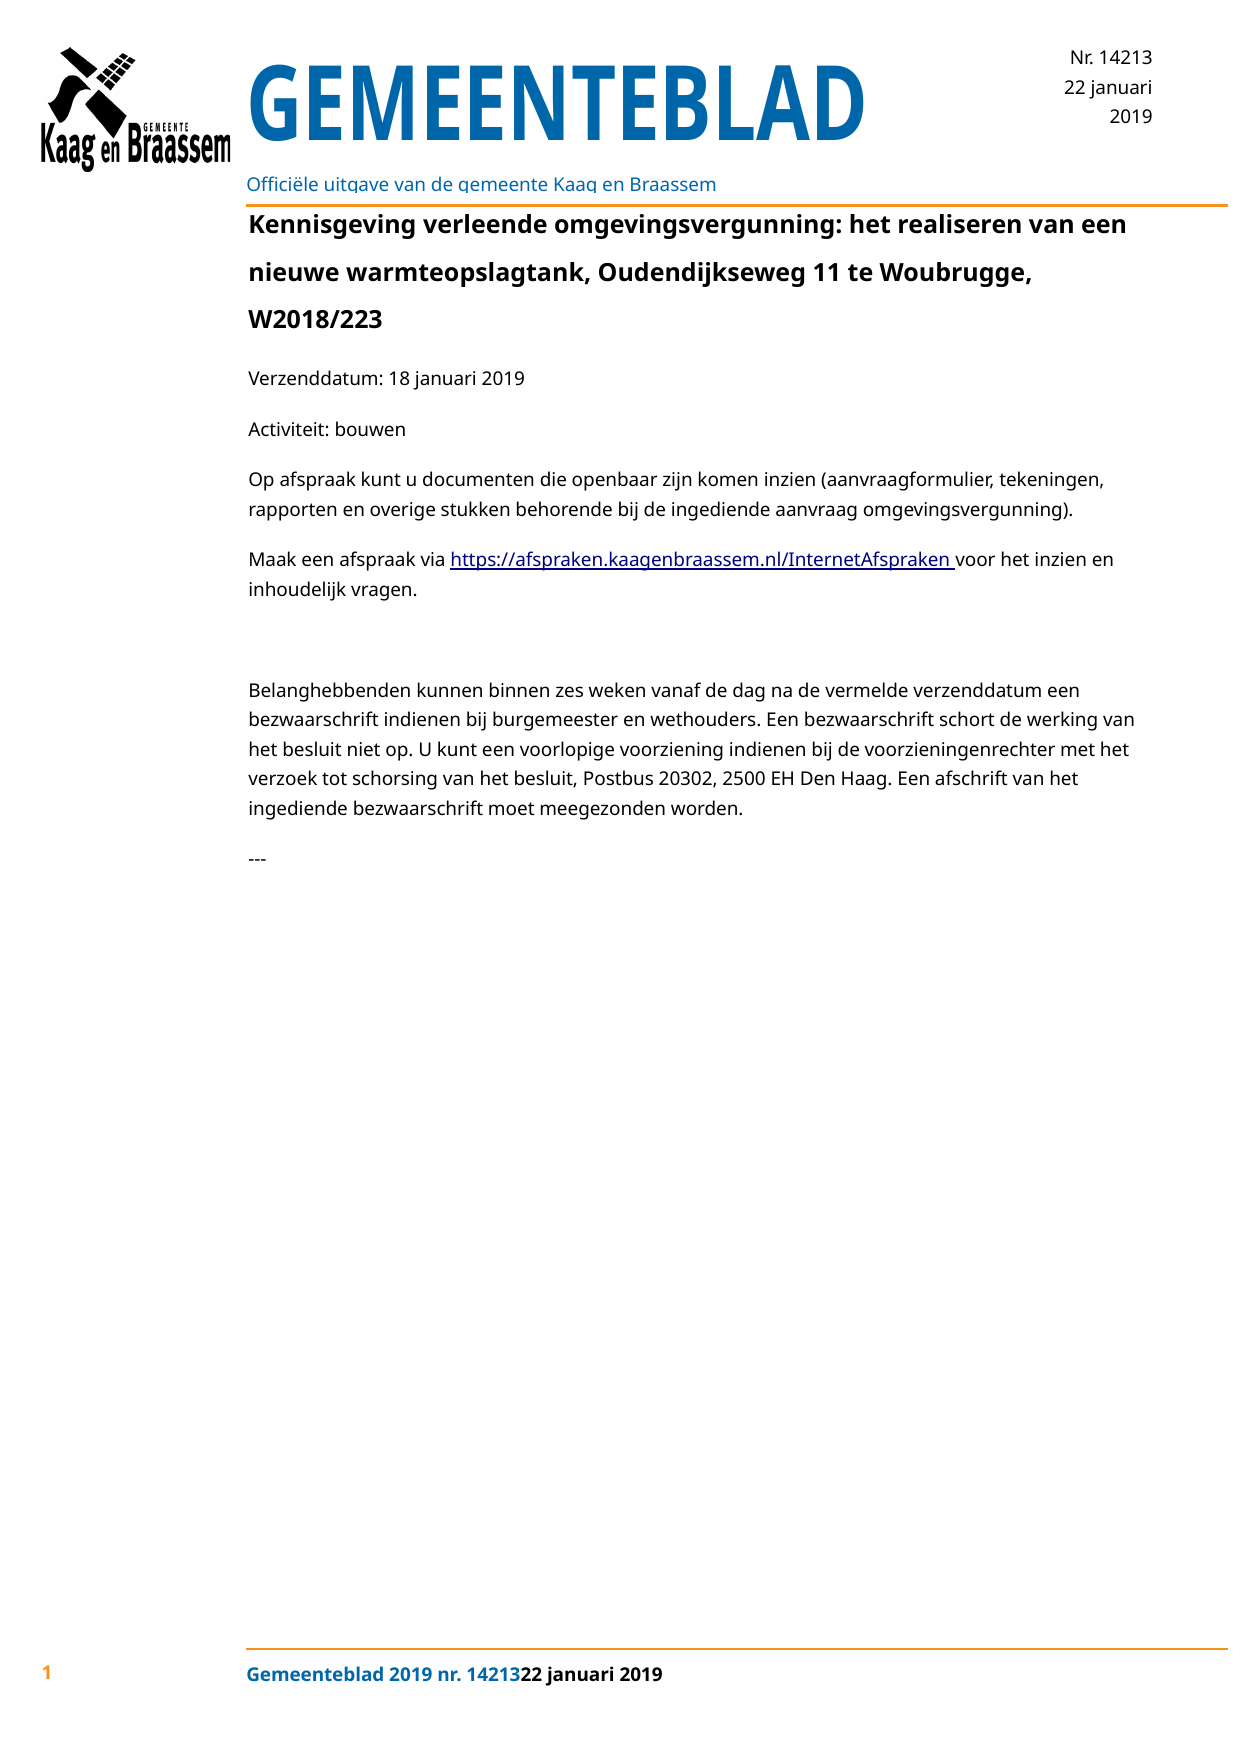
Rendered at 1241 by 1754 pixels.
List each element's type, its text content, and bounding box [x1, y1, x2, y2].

picture [41, 47, 231, 172]
text Op afspraak kunt u documenten die openbaar zijn komen inzien (aanvraagformulier, tekeningen, rapporten en overige stukken behorende bij de ingediende aanvraag omgevingsvergunning). [248, 466, 1152, 522]
text Activiteit: bouwen [248, 416, 1152, 442]
text --- [248, 846, 1152, 871]
text Maak een afspraak via https://afspraken.kaagenbraassem.nl/InternetAfspraken voor het inzien en inhoudelijk vragen. [248, 546, 1152, 602]
text Verzenddatum: 18 januari 2019 [248, 366, 1152, 391]
text Belanghebbenden kunnen binnen zes weken vanaf de dag na de vermelde verzenddatum een bezwaarschrift indienen bij burgemeester en wethouders. Een bezwaarschrift schort de werking van het besluit niet op. U kunt een voorlopige voorziening indienen bij de voorzieningenrechter met het verzoek tot schorsing van het besluit, Postbus 20302, 2500 EH Den Haag. Een afschrift van het ingediende bezwaarschrift moet meegezonden worden. [248, 677, 1152, 821]
text Kennisgeving verleende omgevingsvergunning: het realiseren van een nieuwe warmteopslagtank, Oudendijkseweg 11 te Woubrugge, W2018/223 [248, 207, 1152, 336]
